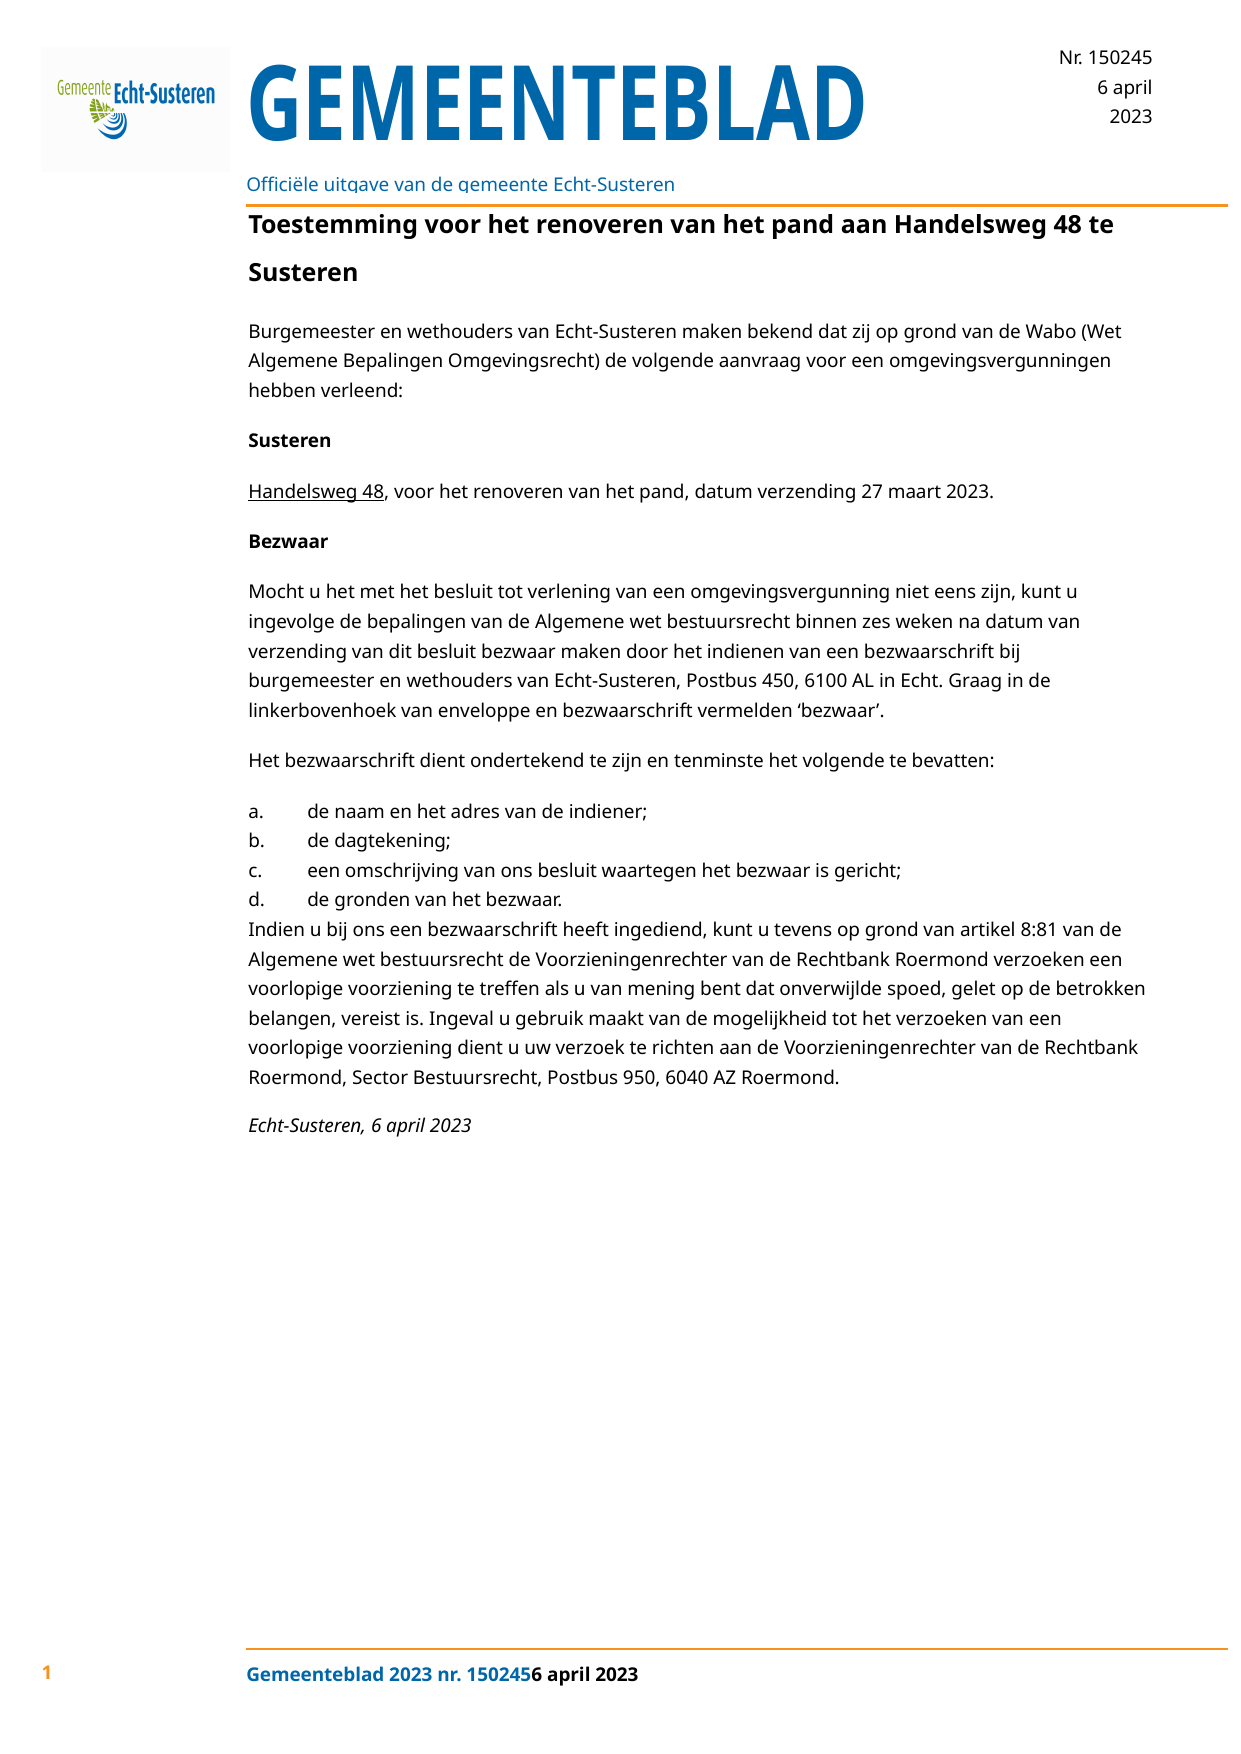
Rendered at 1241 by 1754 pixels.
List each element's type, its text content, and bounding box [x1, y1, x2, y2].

text Toestemming voor het renoveren van het pand aan Handelsweg 48 te Susteren [248, 207, 1152, 288]
list de dagtekening; [248, 827, 1152, 853]
text Burgemeester en wethouders van Echt-Susteren maken bekend dat zij op grond van de Wabo (Wet Algemene Bepalingen Omgevingsrecht) de volgende aanvraag voor een omgevingsvergunningen hebben verleend: [248, 318, 1152, 403]
list een omschrijving van ons besluit waartegen het bezwaar is gericht; [248, 857, 1152, 883]
text Indien u bij ons een bezwaarschrift heeft ingediend, kunt u tevens op grond van artikel 8:81 van de Algemene wet bestuursrecht de Voorzieningenrechter van de Rechtbank Roermond verzoeken een voorlopige voorziening te treffen als u van mening bent dat onverwijlde spoed, gelet op de betrokken belangen, vereist is. Ingeval u gebruik maakt van de mogelijkheid tot het verzoeken van een voorlopige voorziening dient u uw verzoek te richten aan de Voorzieningenrechter van de Rechtbank Roermond, Sector Bestuursrecht, Postbus 950, 6040 AZ Roermond. [248, 916, 1152, 1090]
text Handelsweg 48, voor het renoveren van het pand, datum verzending 27 maart 2023. [248, 478, 1152, 504]
picture [41, 47, 231, 172]
text Echt-Susteren, 6 april 2023 [248, 1112, 1152, 1138]
text Mocht u het met het besluit tot verlening van een omgevingsvergunning niet eens zijn, kunt u ingevolge de bepalingen van de Algemene wet bestuursrecht binnen zes weken na datum van verzending van dit besluit bezwaar maken door het indienen van een bezwaarschrift bij burgemeester en wethouders van Echt-Susteren, Postbus 450, 6100 AL in Echt. Graag in de linkerbovenhoek van enveloppe en bezwaarschrift vermelden ‘bezwaar’. [248, 579, 1152, 723]
list de gronden van het bezwaar. [248, 887, 1152, 912]
text Bezwaar [248, 528, 1152, 554]
text Susteren [248, 427, 1152, 453]
text Het bezwaarschrift dient ondertekend te zijn en tenminste het volgende te bevatten: [248, 747, 1152, 773]
list de naam en het adres van de indiener; [248, 798, 1152, 824]
